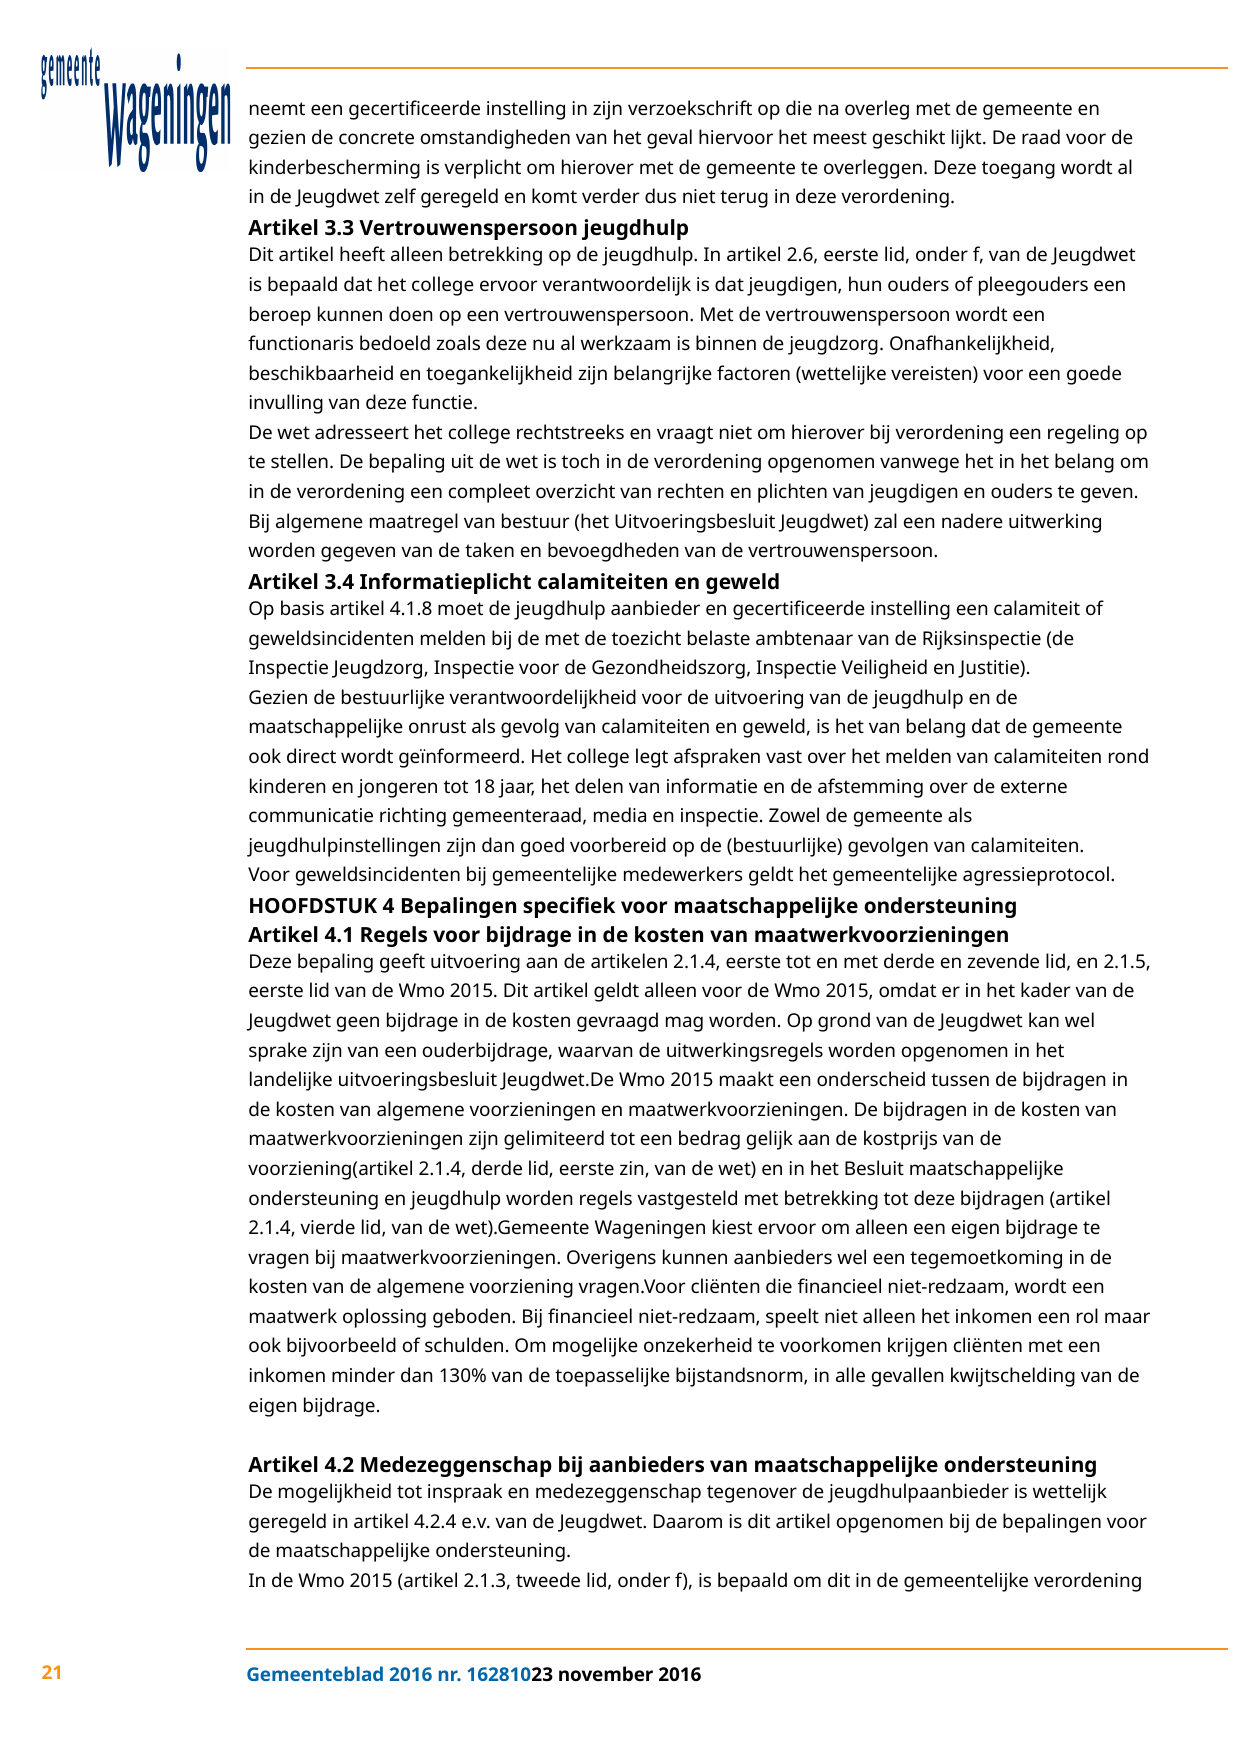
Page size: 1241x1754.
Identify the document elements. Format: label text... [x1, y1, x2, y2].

text De mogelijkheid tot inspraak en medezeggenschap tegenover de jeugdhulpaanbieder is wettelijk geregeld in artikel 4.2.4 e.v. van de Jeugdwet. Daarom is dit artikel opgenomen bij de bepalingen voor de maatschappelijke ondersteuning. [248, 1478, 1152, 1563]
text HOOFDSTUK 4 Bepalingen specifiek voor maatschappelijke ondersteuning [248, 891, 1152, 920]
text Deze bepaling geeft uitvoering aan de artikelen 2.1.4, eerste tot en met derde en zevende lid, en 2.1.5, eerste lid van de Wmo 2015. Dit artikel geldt alleen voor de Wmo 2015, omdat er in het kader van de Jeugdwet geen bijdrage in de kosten gevraagd mag worden. Op grond van de Jeugdwet kan wel sprake zijn van een ouderbijdrage, waarvan de uitwerkingsregels worden opgenomen in het landelijke uitvoeringsbesluit Jeugdwet.De Wmo 2015 maakt een onderscheid tussen de bijdragen in de kosten van algemene voorzieningen en maatwerkvoorzieningen. De bijdragen in de kosten van maatwerkvoorzieningen zijn gelimiteerd tot een bedrag gelijk aan de kostprijs van de voorziening(artikel 2.1.4, derde lid, eerste zin, van de wet) en in het Besluit maatschappelijke ondersteuning en jeugdhulp worden regels vastgesteld met betrekking tot deze bijdragen (artikel 2.1.4, vierde lid, van de wet).Gemeente Wageningen kiest ervoor om alleen een eigen bijdrage te vragen bij maatwerkvoorzieningen. Overigens kunnen aanbieders wel een tegemoetkoming in de kosten van de algemene voorziening vragen.Voor cliënten die financieel niet-redzaam, wordt een maatwerk oplossing geboden. Bij financieel niet-redzaam, speelt niet alleen het inkomen een rol maar ook bijvoorbeeld of schulden. Om mogelijke onzekerheid te voorkomen krijgen cliënten met een inkomen minder dan 130% van de toepasselijke bijstandsnorm, in alle gevallen kwijtschelding van de eigen bijdrage. [248, 948, 1152, 1418]
text Gezien de bestuurlijke verantwoordelijkheid voor de uitvoering van de jeugdhulp en de maatschappelijke onrust als gevolg van calamiteiten en geweld, is het van belang dat de gemeente ook direct wordt geïnformeerd. Het college legt afspraken vast over het melden van calamiteiten rond kinderen en jongeren tot 18 jaar, het delen van informatie en de afstemming over de externe communicatie richting gemeenteraad, media en inspectie. Zowel de gemeente als jeugdhulpinstellingen zijn dan goed voorbereid op de (bestuurlijke) gevolgen van calamiteiten. [248, 684, 1152, 858]
text Artikel 3.4 Informatieplicht calamiteiten en geweld [248, 567, 1152, 595]
text Voor geweldsincidenten bij gemeentelijke medewerkers geldt het gemeentelijke agressieprotocol. [248, 862, 1152, 887]
text De wet adresseert het college rechtstreeks en vraagt niet om hierover bij verordening een regeling op te stellen. De bepaling uit de wet is toch in de verordening opgenomen vanwege het in het belang om in de verordening een compleet overzicht van rechten en plichten van jeugdigen en ouders te geven. Bij algemene maatregel van bestuur (het Uitvoeringsbesluit Jeugdwet) zal een nadere uitwerking worden gegeven van de taken en bevoegdheden van de vertrouwenspersoon. [248, 419, 1152, 563]
text In de Wmo 2015 (artikel 2.1.3, tweede lid, onder f), is bepaald om dit in de gemeentelijke verordening [248, 1567, 1152, 1593]
text neemt een gecertificeerde instelling in zijn verzoekschrift op die na overleg met de gemeente en gezien de concrete omstandigheden van het geval hiervoor het meest geschikt lijkt. De raad voor de kinderbescherming is verplicht om hierover met de gemeente te overleggen. Deze toegang wordt al in de Jeugdwet zelf geregeld en komt verder dus niet terug in deze verordening. [248, 95, 1152, 209]
text Artikel 3.3 Vertrouwenspersoon jeugdhulp [248, 213, 1152, 242]
text Artikel 4.2 Medezeggenschap bij aanbieders van maatschappelijke ondersteuning [248, 1450, 1152, 1478]
picture [41, 47, 231, 172]
text Op basis artikel 4.1.8 moet de jeugdhulp aanbieder en gecertificeerde instelling een calamiteit of geweldsincidenten melden bij de met de toezicht belaste ambtenaar van de Rijksinspectie (de Inspectie Jeugdzorg, Inspectie voor de Gezondheidszorg, Inspectie Veiligheid en Justitie). [248, 595, 1152, 680]
text Artikel 4.1 Regels voor bijdrage in de kosten van maatwerkvoorzieningen [248, 920, 1152, 948]
text Dit artikel heeft alleen betrekking op de jeugdhulp. In artikel 2.6, eerste lid, onder f, van de Jeugdwet is bepaald dat het college ervoor verantwoordelijk is dat jeugdigen, hun ouders of pleegouders een beroep kunnen doen op een vertrouwenspersoon. Met de vertrouwenspersoon wordt een functionaris bedoeld zoals deze nu al werkzaam is binnen de jeugdzorg. Onafhankelijkheid, beschikbaarheid en toegankelijkheid zijn belangrijke factoren (wettelijke vereisten) voor een goede invulling van deze functie. [248, 242, 1152, 415]
